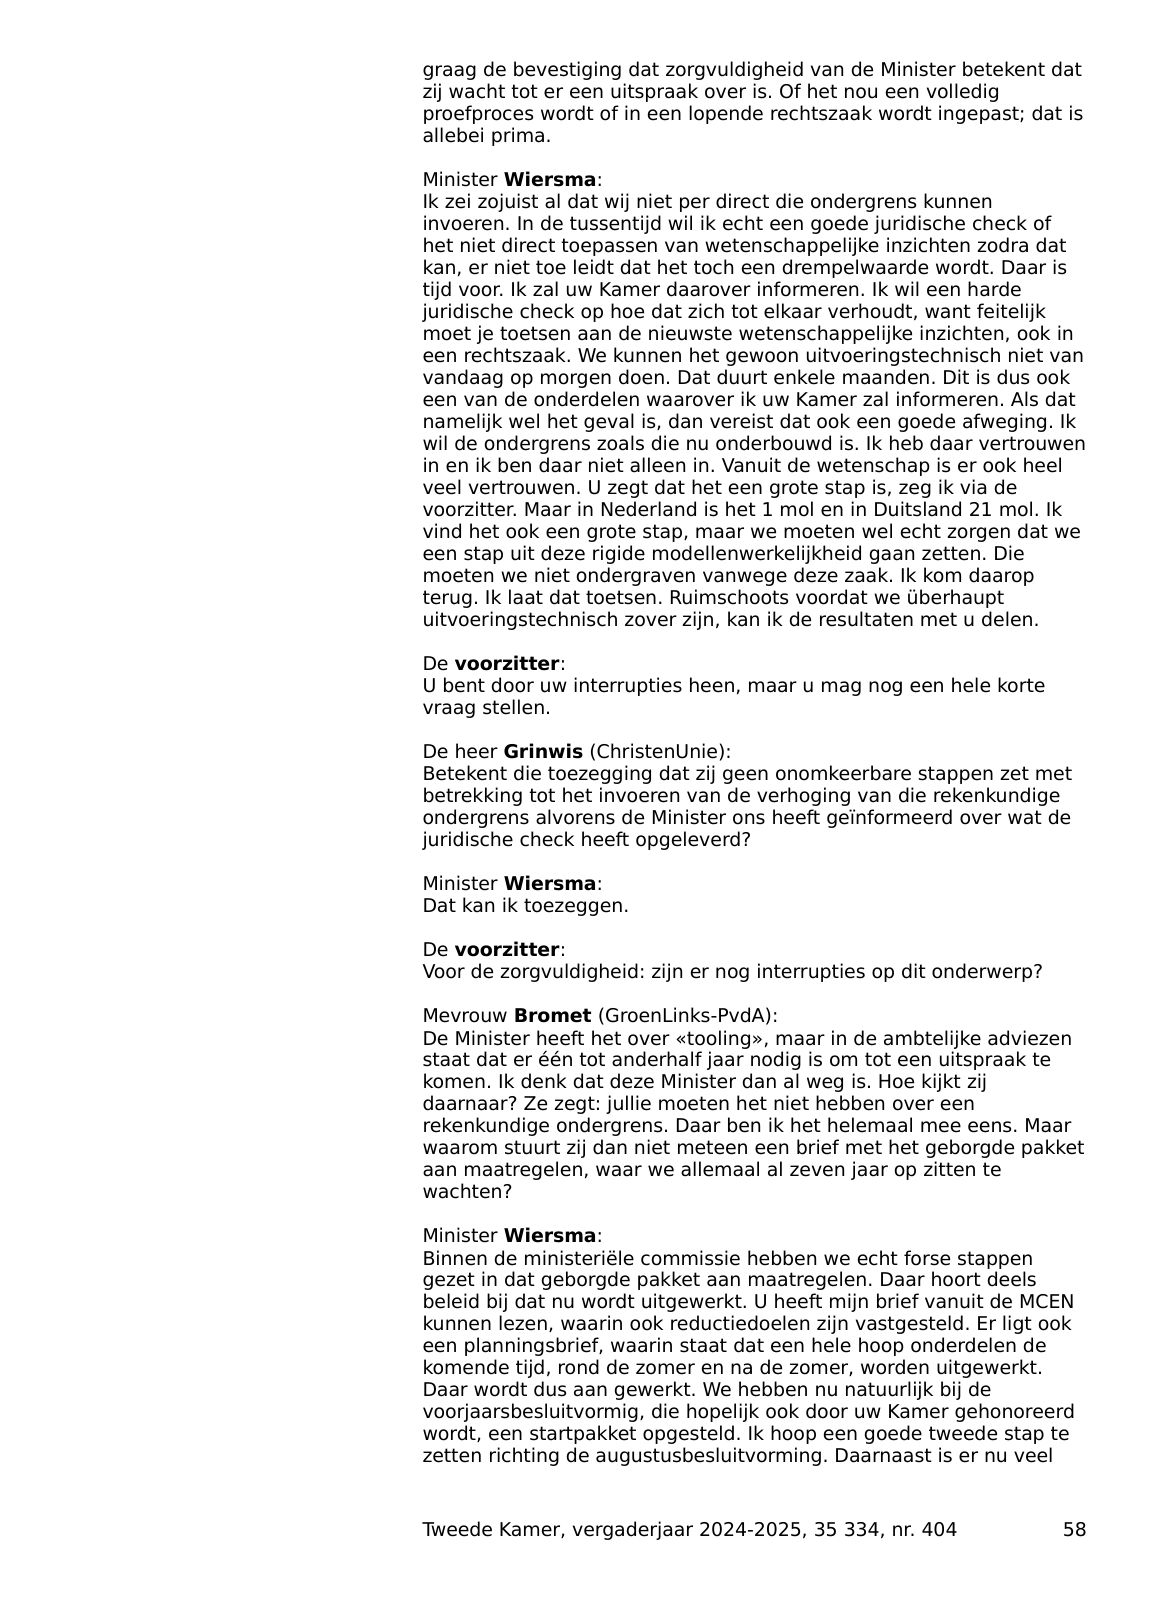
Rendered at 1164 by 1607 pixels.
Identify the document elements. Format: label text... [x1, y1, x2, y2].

text Betekent die toezegging dat zij geen onomkeerbare stappen zet met betrekking tot het invoeren van de verhoging van die rekenkundige ondergrens alvorens de Minister ons heeft geïnformeerd over wat de juridische check heeft opgeleverd? [422, 763, 1087, 851]
text Minister Wiersma: [422, 169, 1087, 191]
text U bent door uw interrupties heen, maar u mag nog een hele korte vraag stellen. [422, 675, 1087, 719]
text Ik zei zojuist al dat wij niet per direct die ondergrens kunnen invoeren. In de tussentijd wil ik echt een goede juridische check of het niet direct toepassen van wetenschappelijke inzichten zodra dat kan, er niet toe leidt dat het toch een drempelwaarde wordt. Daar is tijd voor. Ik zal uw Kamer daarover informeren. Ik wil een harde juridische check op hoe dat zich tot elkaar verhoudt, want feitelijk moet je toetsen aan de nieuwste wetenschappelijke inzichten, ook in een rechtszaak. We kunnen het gewoon uitvoeringstechnisch niet van vandaag op morgen doen. Dat duurt enkele maanden. Dit is dus ook een van de onderdelen waarover ik uw Kamer zal informeren. Als dat namelijk wel het geval is, dan vereist dat ook een goede afweging. Ik wil de ondergrens zoals die nu onderbouwd is. Ik heb daar vertrouwen in en ik ben daar niet alleen in. Vanuit de wetenschap is er ook heel veel vertrouwen. U zegt dat het een grote stap is, zeg ik via de voorzitter. Maar in Nederland is het 1 mol en in Duitsland 21 mol. Ik vind het ook een grote stap, maar we moeten wel echt zorgen dat we een stap uit deze rigide modellenwerkelijkheid gaan zetten. Die moeten we niet ondergraven vanwege deze zaak. Ik kom daarop terug. Ik laat dat toetsen. Ruimschoots voordat we überhaupt uitvoeringstechnisch zover zijn, kan ik de resultaten met u delen. [422, 191, 1087, 631]
text De heer Grinwis (ChristenUnie): [422, 741, 1087, 763]
text Minister Wiersma: [422, 873, 1087, 895]
text De Minister heeft het over «tooling», maar in de ambtelijke adviezen staat dat er één tot anderhalf jaar nodig is om tot een uitspraak te komen. Ik denk dat deze Minister dan al weg is. Hoe kijkt zij daarnaar? Ze zegt: jullie moeten het niet hebben over een rekenkundige ondergrens. Daar ben ik het helemaal mee eens. Maar waarom stuurt zij dan niet meteen een brief met het geborgde pakket aan maatregelen, waar we allemaal al zeven jaar op zitten te wachten? [422, 1027, 1087, 1203]
text Binnen de ministeriële commissie hebben we echt forse stappen gezet in dat geborgde pakket aan maatregelen. Daar hoort deels beleid bij dat nu wordt uitgewerkt. U heeft mijn brief vanuit de MCEN kunnen lezen, waarin ook reductiedoelen zijn vastgesteld. Er ligt ook een planningsbrief, waarin staat dat een hele hoop onderdelen de komende tijd, rond de zomer en na de zomer, worden uitgewerkt. Daar wordt dus aan gewerkt. We hebben nu natuurlijk bij de voorjaarsbesluitvormig, die hopelijk ook door uw Kamer gehonoreerd wordt, een startpakket opgesteld. Ik hoop een goede tweede stap te zetten richting de augustusbesluitvorming. Daarnaast is er nu veel [422, 1247, 1087, 1467]
text Minister Wiersma: [422, 1225, 1087, 1247]
text De voorzitter: [422, 653, 1087, 675]
text Voor de zorgvuldigheid: zijn er nog interrupties op dit onderwerp? [422, 961, 1087, 983]
text De voorzitter: [422, 939, 1087, 961]
text Mevrouw Bromet (GroenLinks-PvdA): [422, 1005, 1087, 1027]
text graag de bevestiging dat zorgvuldigheid van de Minister betekent dat zij wacht tot er een uitspraak over is. Of het nou een volledig proefproces wordt of in een lopende rechtszaak wordt ingepast; dat is allebei prima. [422, 59, 1087, 147]
text Dat kan ik toezeggen. [422, 895, 1087, 917]
